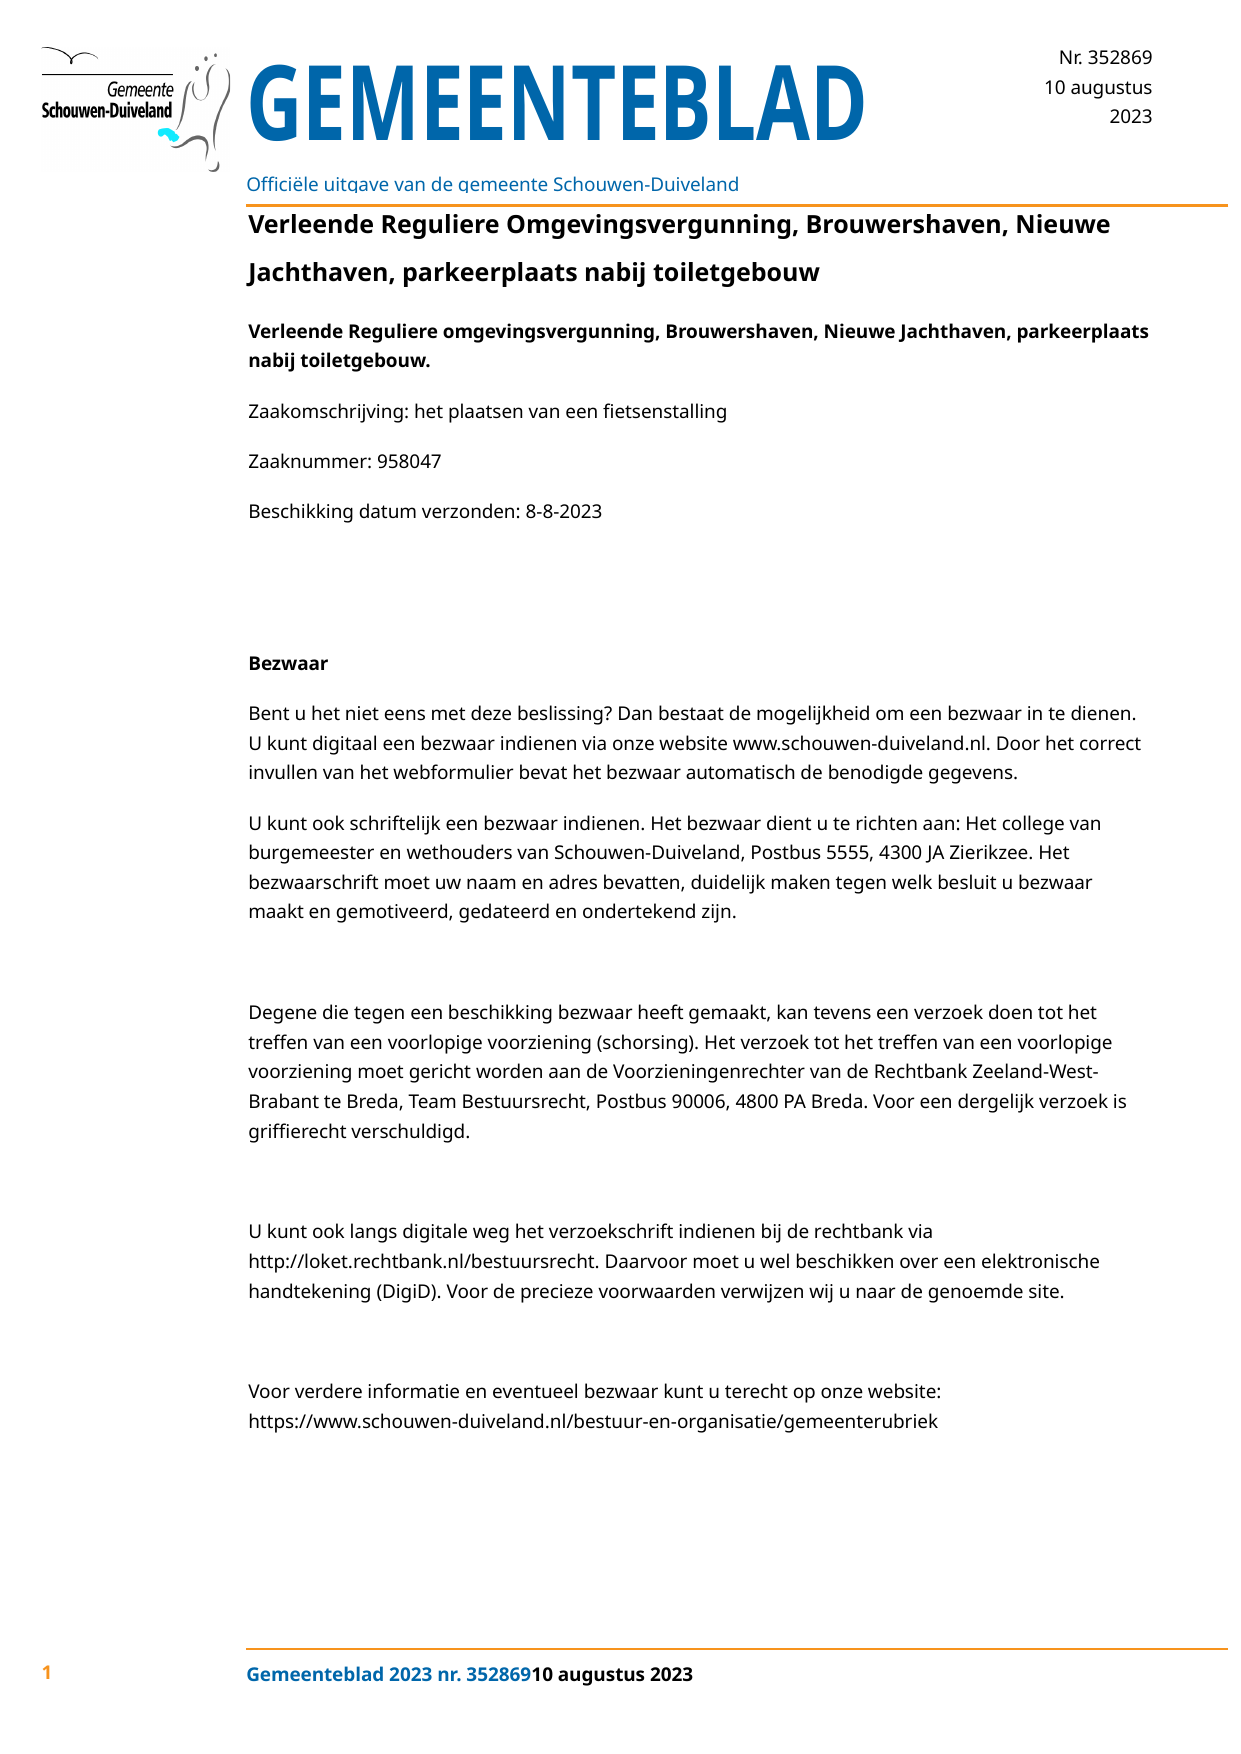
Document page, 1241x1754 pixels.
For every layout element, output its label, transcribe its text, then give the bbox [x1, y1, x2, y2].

text Voor verdere informatie en eventueel bezwaar kunt u terecht op onze website: https://www.schouwen-duiveland.nl/bestuur-en-organisatie/gemeenterubriek [248, 1379, 1152, 1434]
text Verleende Reguliere omgevingsvergunning, Brouwershaven, Nieuwe Jachthaven, parkeerplaats nabij toiletgebouw. [248, 318, 1152, 373]
text Degene die tegen een beschikking bezwaar heeft gemaakt, kan tevens een verzoek doen tot het treffen van een voorlopige voorziening (schorsing). Het verzoek tot het treffen van een voorlopige voorziening moet gericht worden aan de Voorzieningenrechter van de Rechtbank Zeeland-West-Brabant te Breda, Team Bestuursrecht, Postbus 90006, 4800 PA Breda. Voor een dergelijk verzoek is griffierecht verschuldigd. [248, 999, 1152, 1144]
text Bent u het niet eens met deze beslissing? Dan bestaat de mogelijkheid om een bezwaar in te dienen. U kunt digitaal een bezwaar indienen via onze website www.schouwen-duiveland.nl. Door het correct invullen van het webformulier bevat het bezwaar automatisch de benodigde gegevens. [248, 700, 1152, 785]
picture [41, 47, 231, 172]
text Zaaknummer: 958047 [248, 448, 1152, 474]
text Beschikking datum verzonden: 8-8-2023 [248, 499, 1152, 524]
text Zaakomschrijving: het plaatsen van een fietsenstalling [248, 398, 1152, 424]
text Bezwaar [248, 650, 1152, 676]
text Verleende Reguliere Omgevingsvergunning, Brouwershaven, Nieuwe Jachthaven, parkeerplaats nabij toiletgebouw [248, 207, 1152, 288]
text U kunt ook schriftelijk een bezwaar indienen. Het bezwaar dient u te richten aan: Het college van burgemeester en wethouders van Schouwen-Duiveland, Postbus 5555, 4300 JA Zierikzee. Het bezwaarschrift moet uw naam en adres bevatten, duidelijk maken tegen welk besluit u bezwaar maakt en gemotiveerd, gedateerd en ondertekend zijn. [248, 810, 1152, 924]
text U kunt ook langs digitale weg het verzoekschrift indienen bij de rechtbank via http://loket.rechtbank.nl/bestuursrecht. Daarvoor moet u wel beschikken over een elektronische handtekening (DigiD). Voor de precieze voorwaarden verwijzen wij u naar de genoemde site. [248, 1219, 1152, 1304]
